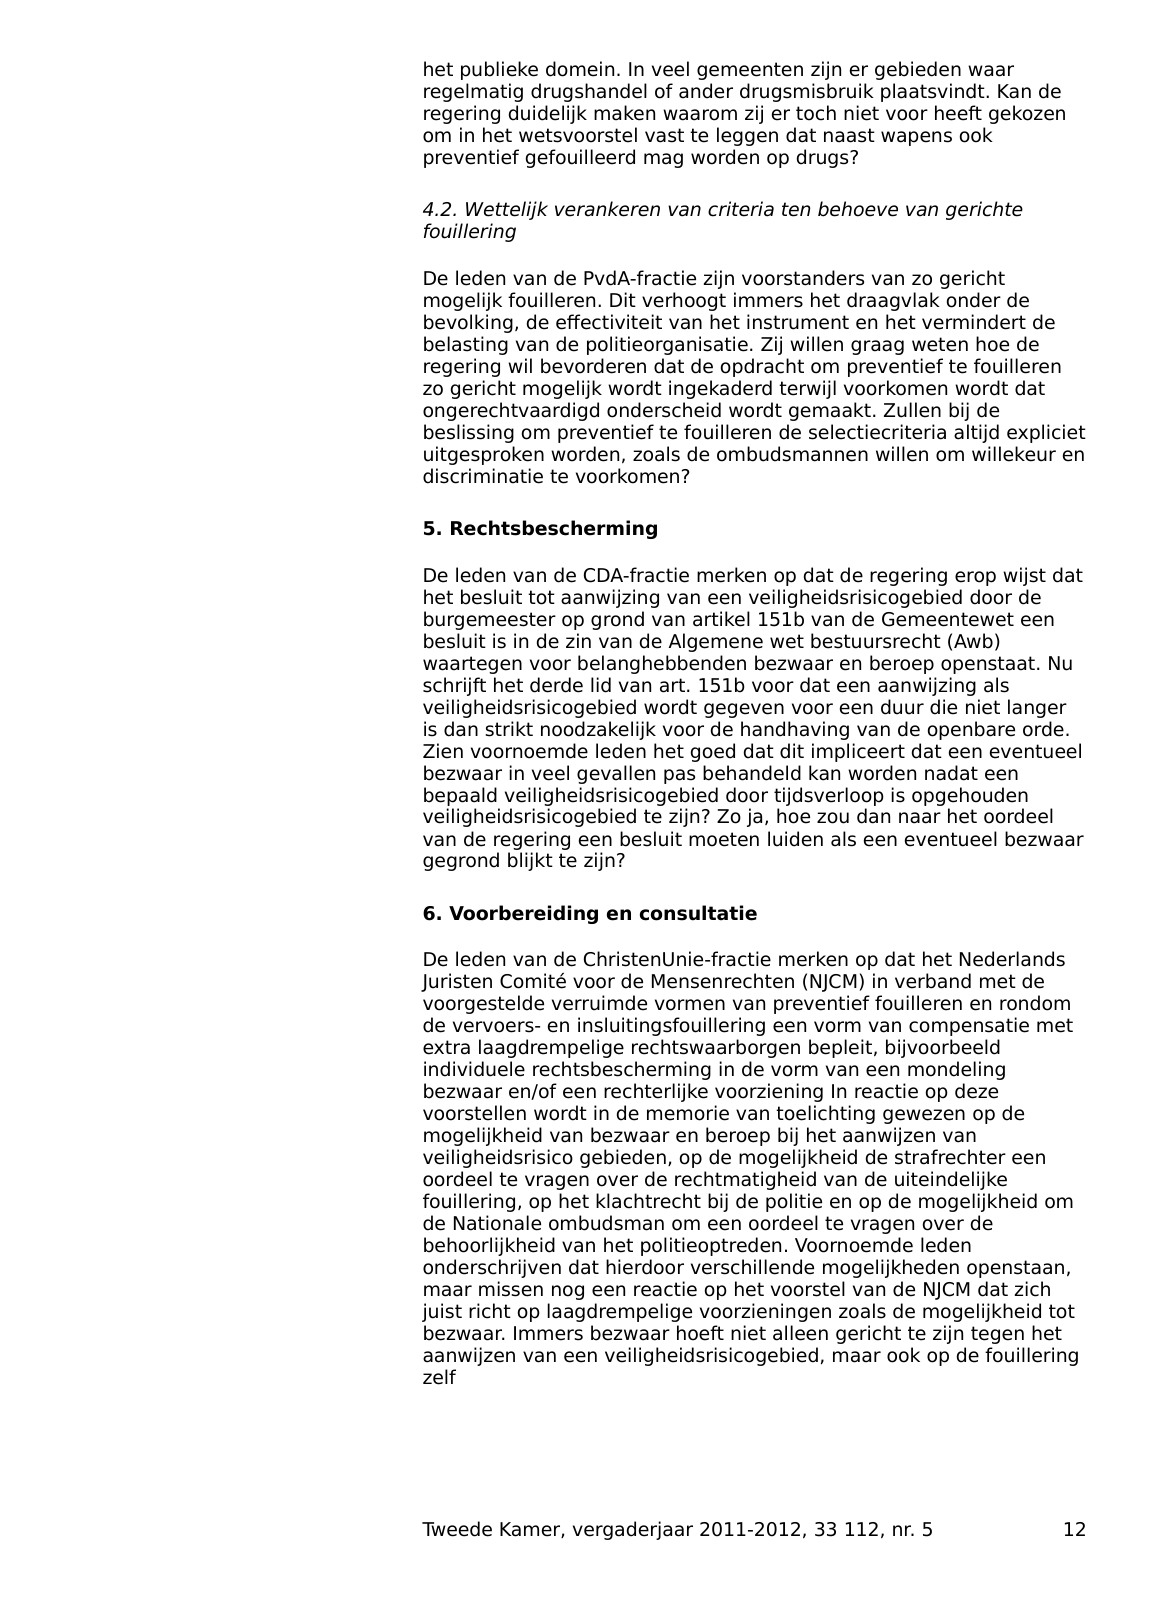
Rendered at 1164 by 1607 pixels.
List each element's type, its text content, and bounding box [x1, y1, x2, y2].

subtitle 6. Voorbereiding en consultatie [422, 902, 1087, 924]
subtitle 5. Rechtsbescherming [422, 518, 1087, 540]
text De leden van de PvdA-fractie zijn voorstanders van zo gericht mogelijk fouilleren. Dit verhoogt immers het draagvlak onder de bevolking, de effectiviteit van het instrument en het vermindert de belasting van de politieorganisatie. Zij willen graag weten hoe de regering wil bevorderen dat de opdracht om preventief te fouilleren zo gericht mogelijk wordt ingekaderd terwijl voorkomen wordt dat ongerechtvaardigd onderscheid wordt gemaakt. Zullen bij de beslissing om preventief te fouilleren de selectiecriteria altijd expliciet uitgesproken worden, zoals de ombudsmannen willen om willekeur en discriminatie te voorkomen? [422, 268, 1087, 488]
text De leden van de ChristenUnie-fractie merken op dat het Nederlands Juristen Comité voor de Mensenrechten (NJCM) in verband met de voorgestelde verruimde vormen van preventief fouilleren en rondom de vervoers- en insluitingsfouillering een vorm van compensatie met extra laagdrempelige rechtswaarborgen bepleit, bijvoorbeeld individuele rechtsbescherming in de vorm van een mondeling bezwaar en/of een rechterlijke voorziening In reactie op deze voorstellen wordt in de memorie van toelichting gewezen op de mogelijkheid van bezwaar en beroep bij het aanwijzen van veiligheidsrisico gebieden, op de mogelijkheid de strafrechter een oordeel te vragen over de rechtmatigheid van de uiteindelijke fouillering, op het klachtrecht bij de politie en op de mogelijkheid om de Nationale ombudsman om een oordeel te vragen over de behoorlijkheid van het politieoptreden. Voornoemde leden onderschrijven dat hierdoor verschillende mogelijkheden openstaan, maar missen nog een reactie op het voorstel van de NJCM dat zich juist richt op laagdrempelige voorzieningen zoals de mogelijkheid tot bezwaar. Immers bezwaar hoeft niet alleen gericht te zijn tegen het aanwijzen van een veiligheidsrisicogebied, maar ook op de fouillering zelf [422, 949, 1087, 1389]
text De leden van de CDA-fractie merken op dat de regering erop wijst dat het besluit tot aanwijzing van een veiligheidsrisicogebied door de burgemeester op grond van artikel 151b van de Gemeentewet een besluit is in de zin van de Algemene wet bestuursrecht (Awb) waartegen voor belanghebbenden bezwaar en beroep openstaat. Nu schrijft het derde lid van art. 151b voor dat een aanwijzing als veiligheidsrisicogebied wordt gegeven voor een duur die niet langer is dan strikt noodzakelijk voor de handhaving van de openbare orde. Zien voornoemde leden het goed dat dit impliceert dat een eventueel bezwaar in veel gevallen pas behandeld kan worden nadat een bepaald veiligheidsrisicogebied door tijdsverloop is opgehouden veiligheidsrisicogebied te zijn? Zo ja, hoe zou dan naar het oordeel van de regering een besluit moeten luiden als een eventueel bezwaar gegrond blijkt te zijn? [422, 565, 1087, 872]
text het publieke domein. In veel gemeenten zijn er gebieden waar regelmatig drugshandel of ander drugsmisbruik plaatsvindt. Kan de regering duidelijk maken waarom zij er toch niet voor heeft gekozen om in het wetsvoorstel vast te leggen dat naast wapens ook preventief gefouilleerd mag worden op drugs? [422, 59, 1087, 169]
subtitle 4.2. Wettelijk verankeren van criteria ten behoeve van gerichte fouillering [422, 199, 1087, 243]
